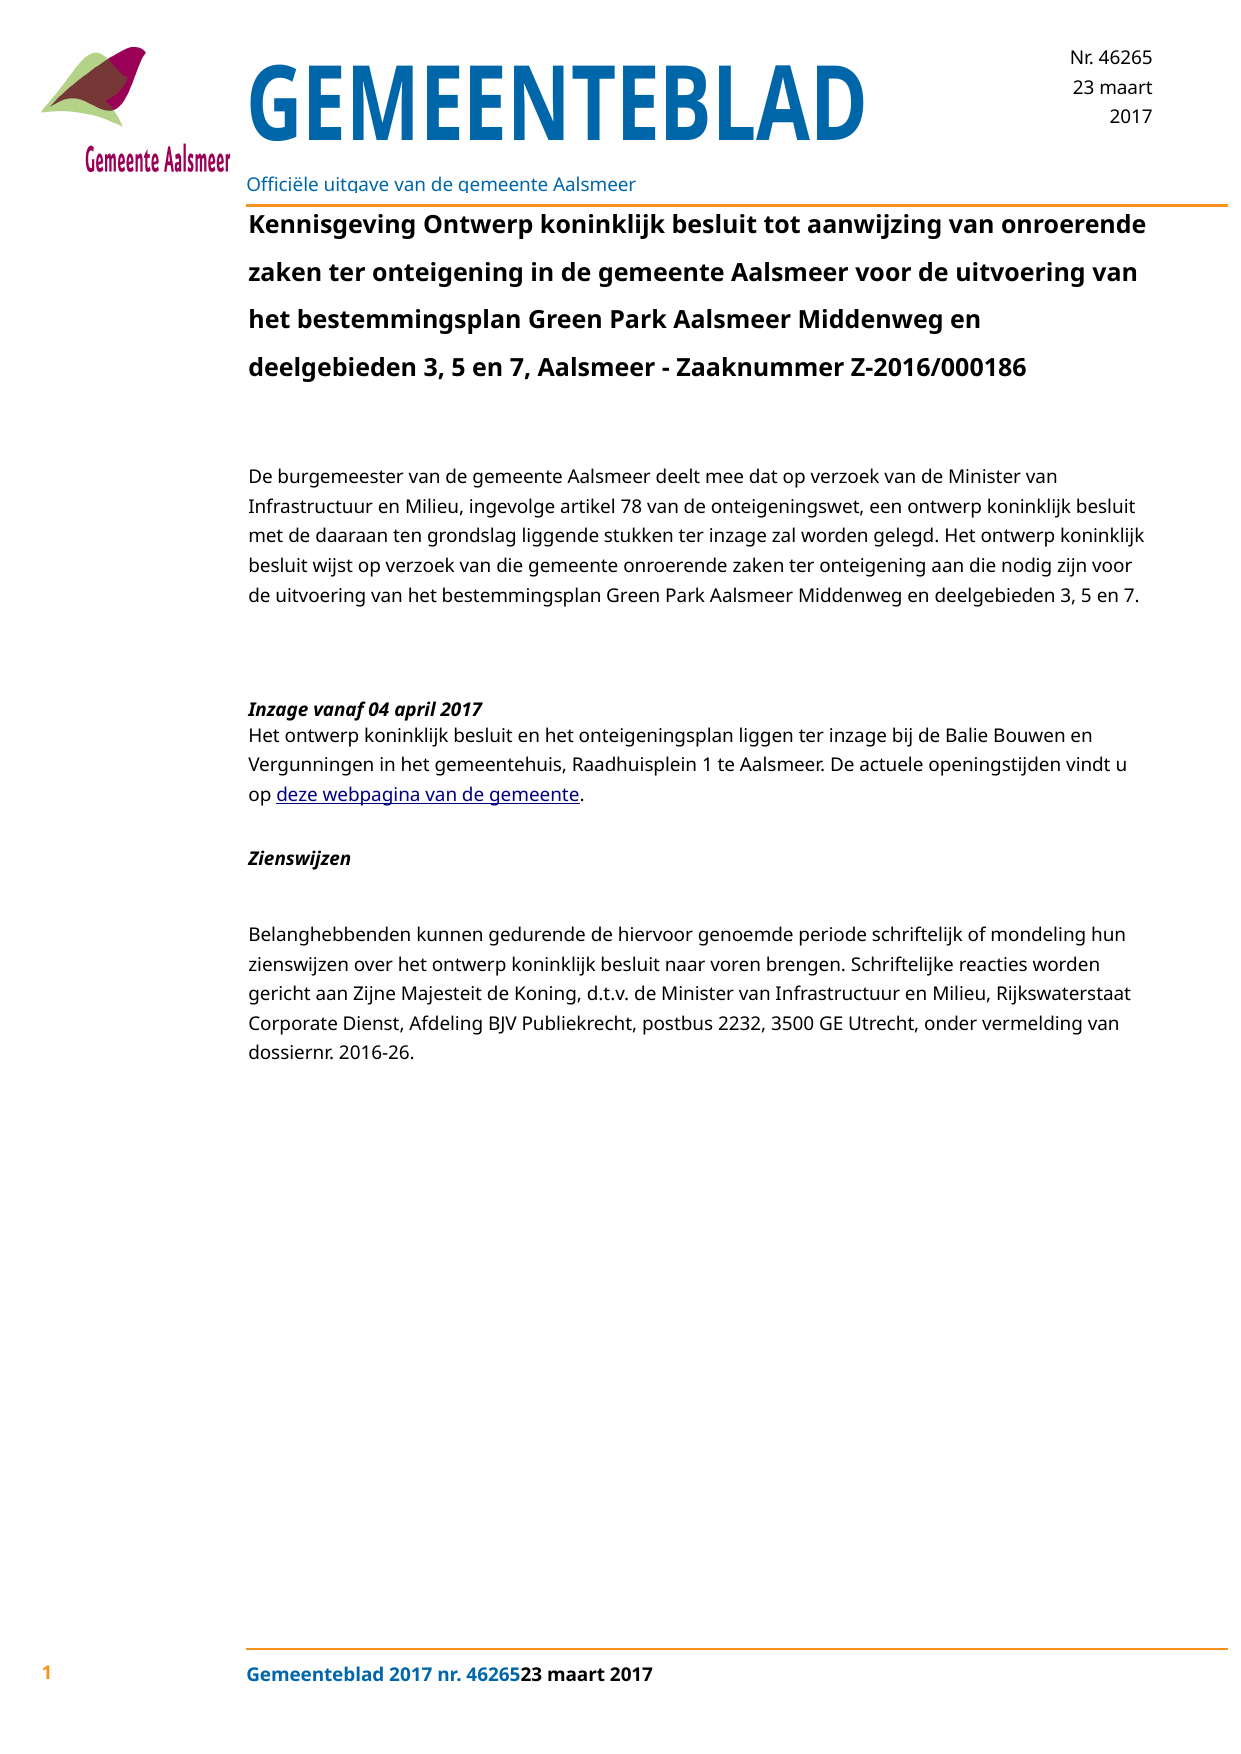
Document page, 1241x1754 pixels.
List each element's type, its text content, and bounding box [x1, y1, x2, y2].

picture [41, 47, 231, 172]
text Kennisgeving Ontwerp koninklijk besluit tot aanwijzing van onroerende zaken ter onteigening in de gemeente Aalsmeer voor de uitvoering van het bestemmingsplan Green Park Aalsmeer Middenweg en deelgebieden 3, 5 en 7, Aalsmeer - Zaaknummer Z-2016/000186 [248, 207, 1152, 384]
text ​ [248, 1140, 1152, 1166]
text Zienswijzen [248, 845, 1152, 871]
text Inzage vanaf 04 april 2017 [248, 696, 1152, 722]
text Belanghebbenden kunnen gedurende de hiervoor genoemde periode schriftelijk of mondeling hun zienswijzen over het ontwerp koninklijk besluit naar voren brengen. Schriftelijke reacties worden gericht aan Zijne Majesteit de Koning, d.t.v. de Minister van Infrastructuur en Milieu, Rijkswaterstaat Corporate Dienst, Afdeling BJV Publiekrecht, postbus 2232, 3500 GE Utrecht, onder vermelding van dossiernr. 2016-26. [248, 921, 1152, 1065]
text Het ontwerp koninklijk besluit en het onteigeningsplan liggen ter inzage bij de Balie Bouwen en Vergunningen in het gemeentehuis, Raadhuisplein 1 te Aalsmeer. De actuele openingstijden vindt u op deze webpagina van de gemeente. [248, 722, 1152, 807]
text De burgemeester van de gemeente Aalsmeer deelt mee dat op verzoek van de Minister van Infrastructuur en Milieu, ingevolge artikel 78 van de onteigeningswet, een ontwerp koninklijk besluit met de daaraan ten grondslag liggende stukken ter inzage zal worden gelegd. Het ontwerp koninklijk besluit wijst op verzoek van die gemeente onroerende zaken ter onteigening aan die nodig zijn voor de uitvoering van het bestemmingsplan Green Park Aalsmeer Middenweg en deelgebieden 3, 5 en 7. [248, 463, 1152, 608]
